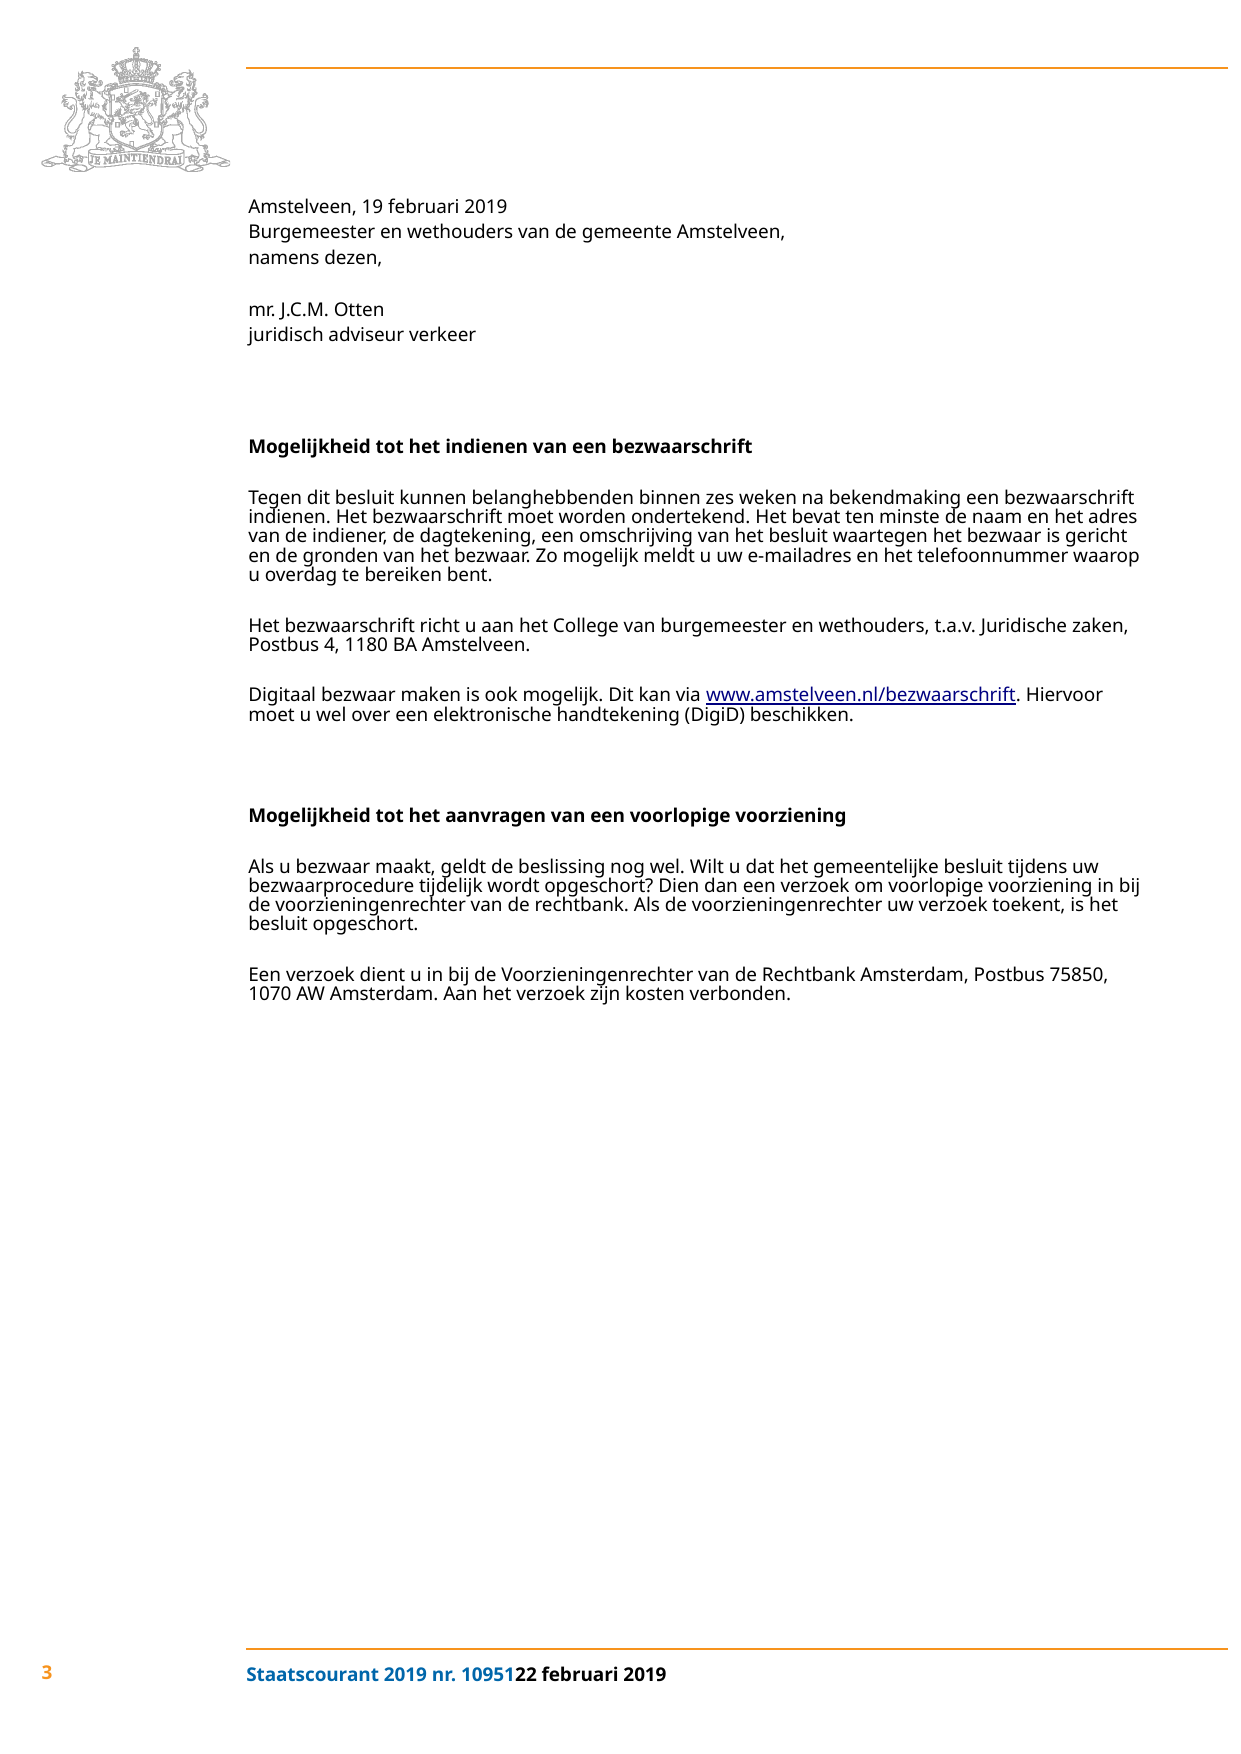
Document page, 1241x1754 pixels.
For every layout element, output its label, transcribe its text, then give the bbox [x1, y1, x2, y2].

text Amstelveen, 19 februari 2019 [248, 193, 1152, 219]
text Digitaal bezwaar maken is ook mogelijk. Dit kan via www.amstelveen.nl/bezwaarschrift. Hiervoor moet u wel over een elektronische handtekening (DigiD) beschikken. [248, 686, 1152, 725]
text namens dezen, [248, 244, 1152, 270]
text Burgemeester en wethouders van de gemeente Amstelveen, [248, 219, 1152, 244]
text Mogelijkheid tot het aanvragen van een voorlopige voorziening [248, 807, 1152, 826]
text Tegen dit besluit kunnen belanghebbenden binnen zes weken na bekendmaking een bezwaarschrift indienen. Het bezwaarschrift moet worden ondertekend. Het bevat ten minste de naam en het adres van de indiener, de dagtekening, een omschrijving van het besluit waartegen het bezwaar is gericht en de gronden van het bezwaar. Zo mogelijk meldt u uw e-mailadres en het telefoonnummer waarop u overdag te bereiken bent. [248, 489, 1152, 585]
text Het bezwaarschrift richt u aan het College van burgemeester en wethouders, t.a.v. Juridische zaken, Postbus 4, 1180 BA Amstelveen. [248, 617, 1152, 655]
text mr. J.C.M. Otten [248, 296, 1152, 322]
text Een verzoek dient u in bij de Voorzieningenrechter van de Rechtbank Amsterdam, Postbus 75850, 1070 AW Amsterdam. Aan het verzoek zijn kosten verbonden. [248, 966, 1152, 1004]
text juridisch adviseur verkeer [248, 322, 1152, 347]
picture [41, 47, 231, 172]
text Als u bezwaar maakt, geldt de beslissing nog wel. Wilt u dat het gemeentelijke besluit tijdens uw bezwaarprocedure tijdelijk wordt opgeschort? Dien dan een verzoek om voorlopige voorziening in bij de voorzieningenrechter van de rechtbank. Als de voorzieningenrechter uw verzoek toekent, is het besluit opgeschort. [248, 858, 1152, 935]
text Mogelijkheid tot het indienen van een bezwaarschrift [248, 438, 1152, 457]
